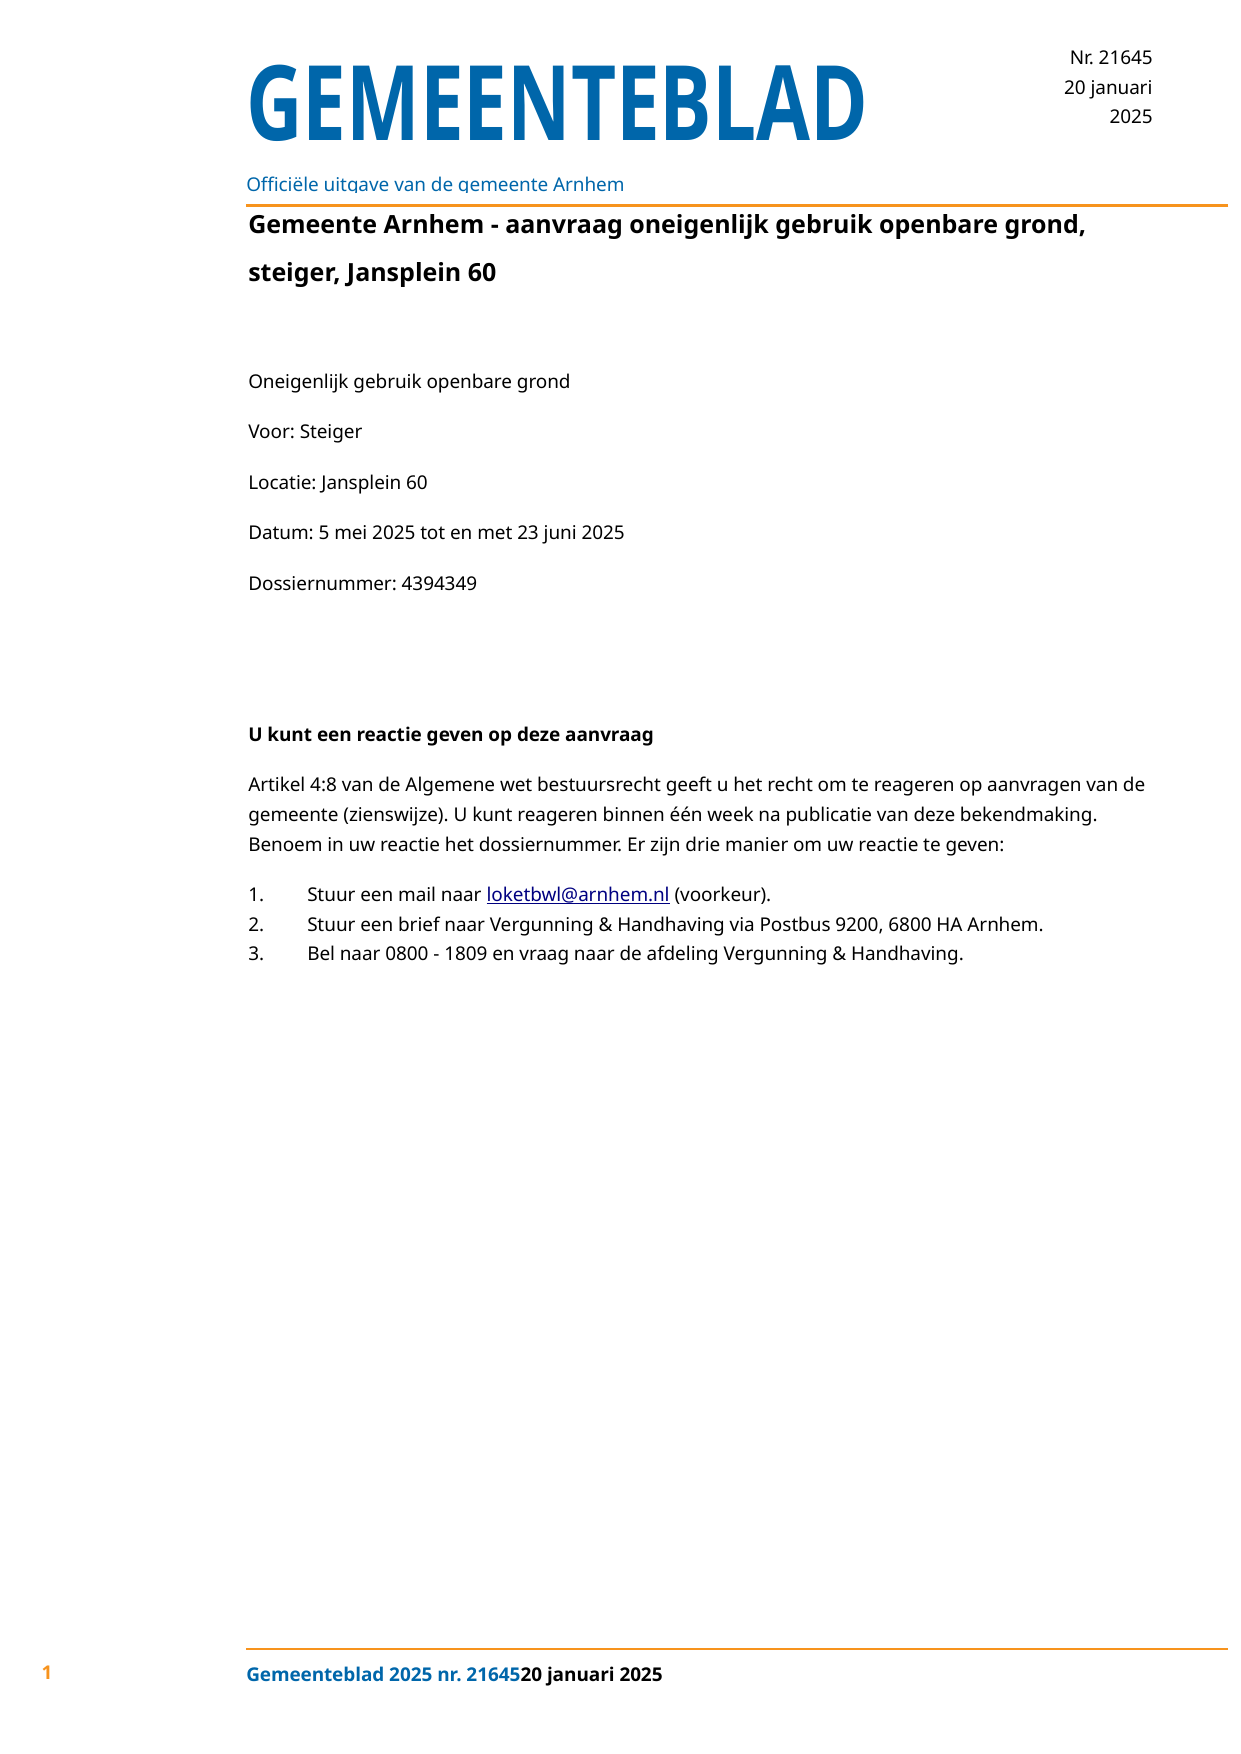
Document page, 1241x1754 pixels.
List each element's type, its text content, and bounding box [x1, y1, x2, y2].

list Stuur een brief naar Vergunning & Handhaving via Postbus 9200, 6800 HA Arnhem. [248, 911, 1152, 937]
text Dossiernummer: 4394349 [248, 570, 1152, 596]
text Datum: 5 mei 2025 tot en met 23 juni 2025 [248, 519, 1152, 545]
text Locatie: Jansplein 60 [248, 469, 1152, 495]
picture [41, 47, 231, 172]
list Bel naar 0800 - 1809 en vraag naar de afdeling Vergunning & Handhaving. [248, 940, 1152, 966]
text U kunt een reactie geven op deze aanvraag [248, 721, 1152, 747]
text Artikel 4:8 van de Algemene wet bestuursrecht geeft u het recht om te reageren op aanvragen van de gemeente (zienswijze). U kunt reageren binnen één week na publicatie van deze bekendmaking. Benoem in uw reactie het dossiernummer. Er zijn drie manier om uw reactie te geven: [248, 772, 1152, 857]
list Stuur een mail naar loketbwl@arnhem.nl (voorkeur). [248, 881, 1152, 907]
text Oneigenlijk gebruik openbare grond [248, 368, 1152, 394]
text Gemeente Arnhem - aanvraag oneigenlijk gebruik openbare grond, steiger, Jansplein 60 [248, 207, 1152, 288]
text Voor: Steiger [248, 419, 1152, 444]
